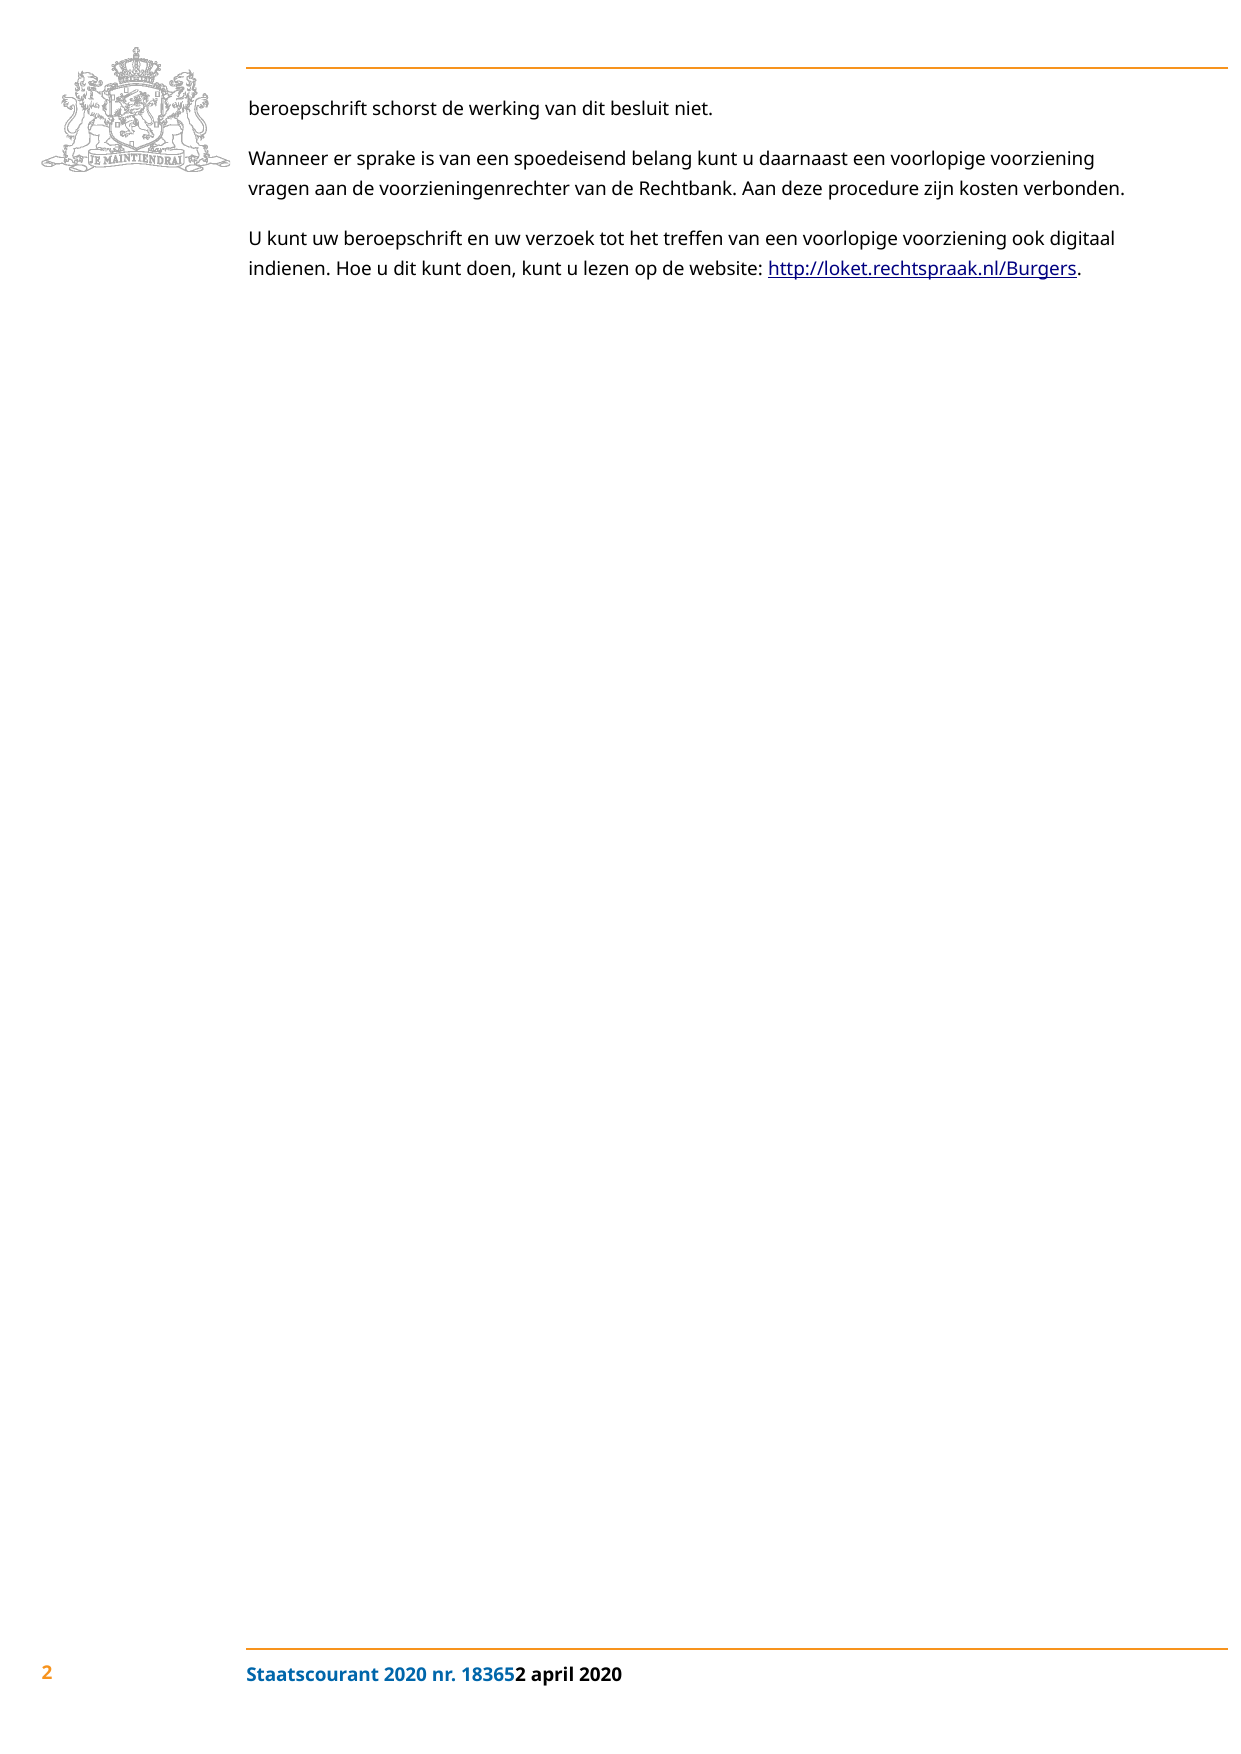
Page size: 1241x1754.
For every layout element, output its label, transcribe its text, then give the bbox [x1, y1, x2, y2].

text beroepschrift schorst de werking van dit besluit niet. [248, 95, 1152, 121]
text Wanneer er sprake is van een spoedeisend belang kunt u daarnaast een voorlopige voorziening vragen aan de voorzieningenrechter van de Rechtbank. Aan deze procedure zijn kosten verbonden. [248, 145, 1152, 201]
picture [41, 47, 231, 172]
text U kunt uw beroepschrift en uw verzoek tot het treffen van een voorlopige voorziening ook digitaal indienen. Hoe u dit kunt doen, kunt u lezen op de website: http://loket.rechtspraak.nl/Burgers. [248, 225, 1152, 281]
